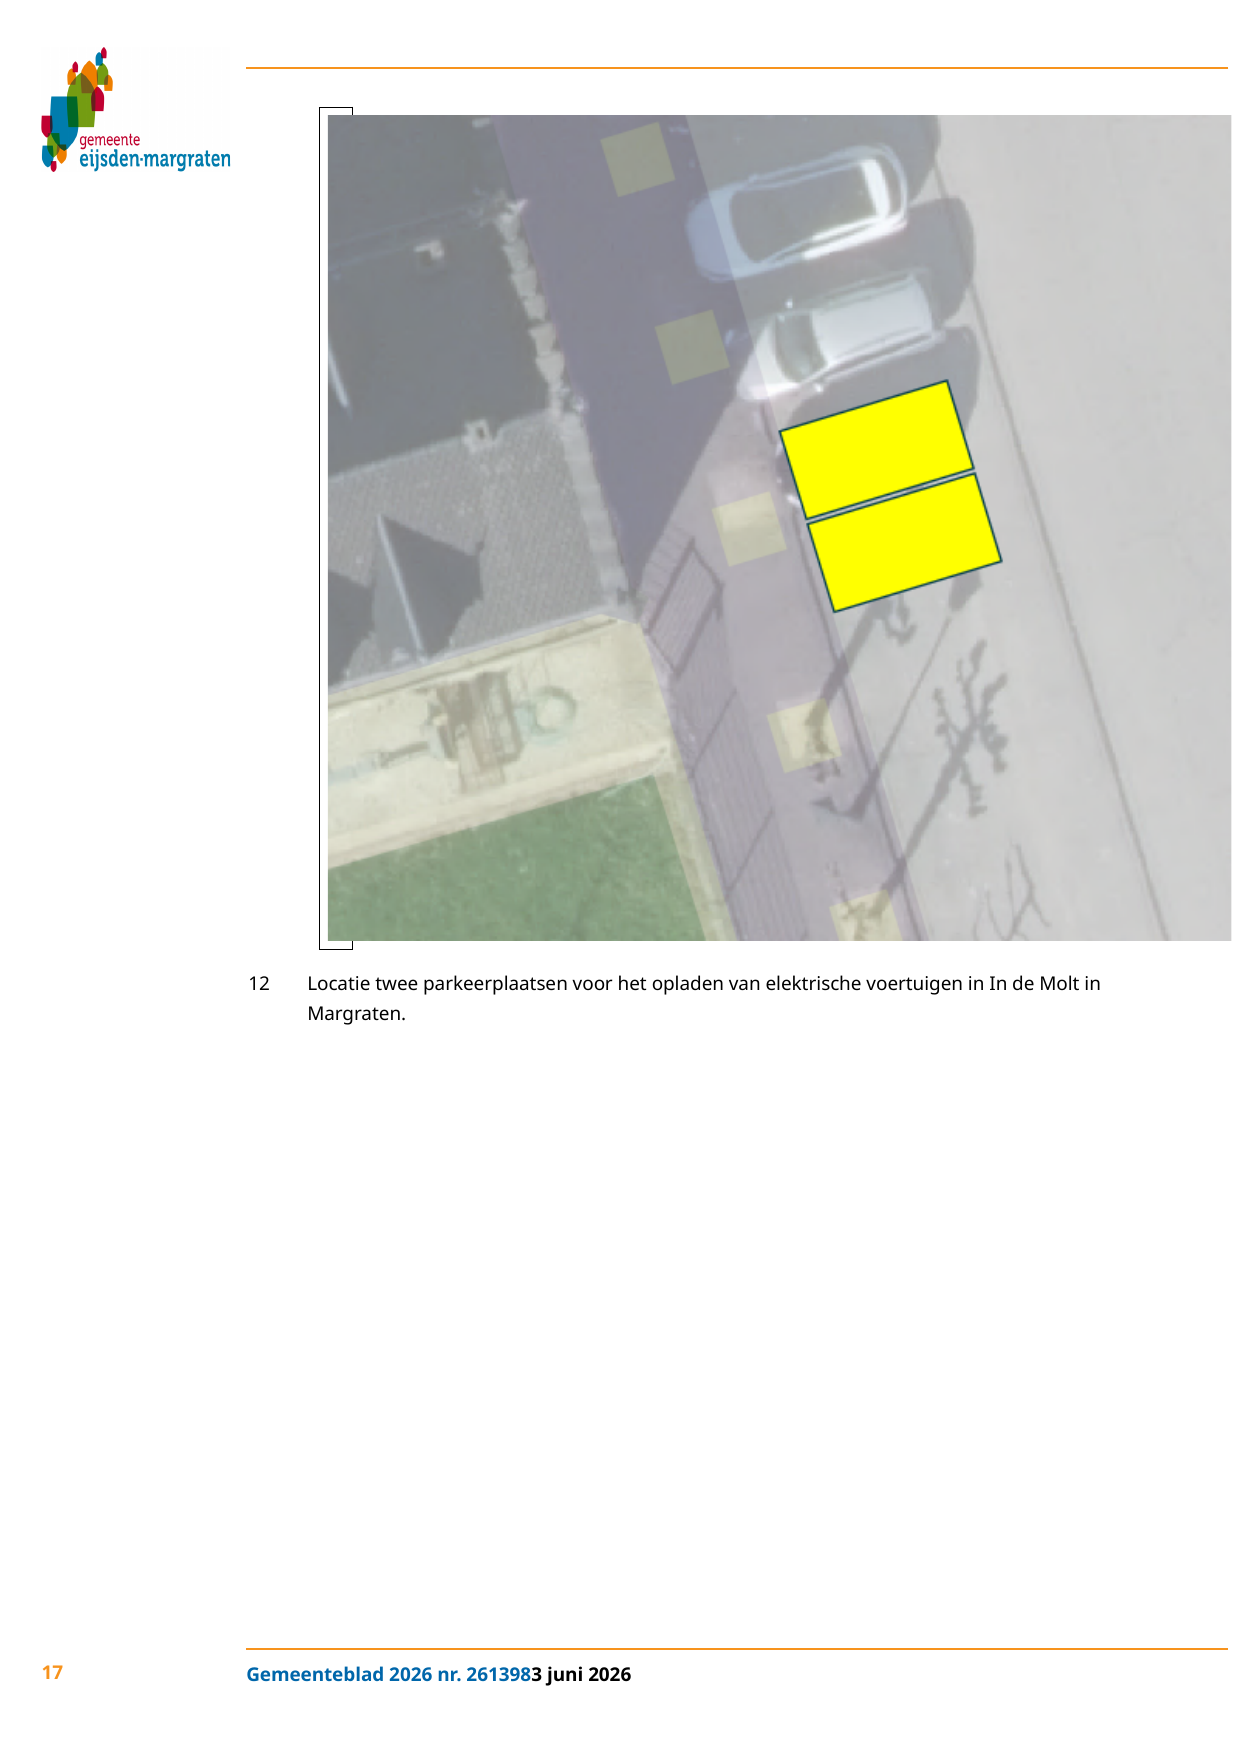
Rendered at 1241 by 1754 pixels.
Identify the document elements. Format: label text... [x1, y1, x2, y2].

picture [41, 47, 231, 172]
picture [327, 115, 1232, 941]
list Locatie twee parkeerplaatsen voor het opladen van elektrische voertuigen in In de Molt in Margraten. [248, 970, 1152, 1026]
